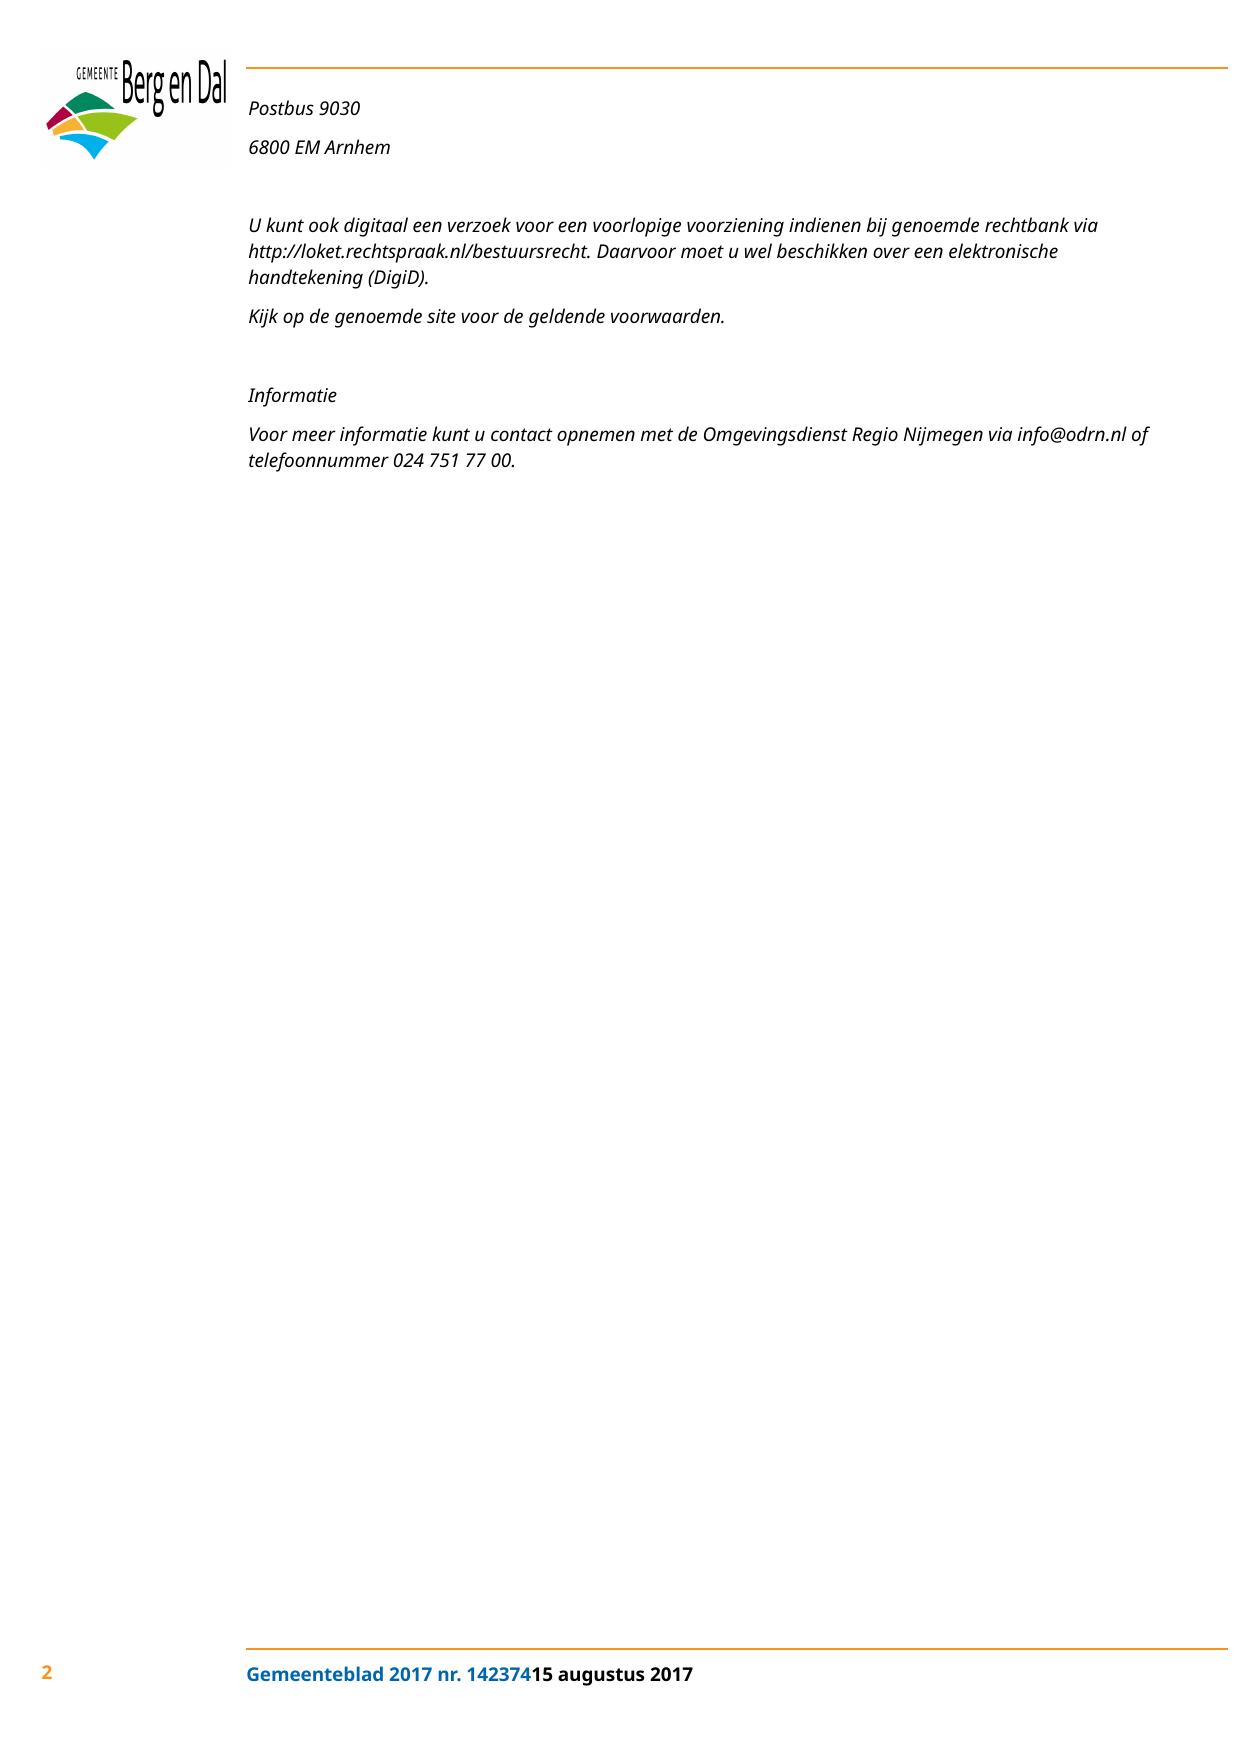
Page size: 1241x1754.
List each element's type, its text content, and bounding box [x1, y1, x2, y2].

text Voor meer informatie kunt u contact opnemen met de Omgevingsdienst Regio Nijmegen via info@odrn.nl of telefoonnummer 024 751 77 00. [248, 421, 1152, 473]
text Postbus 9030 [248, 95, 1152, 121]
text Informatie [248, 382, 1152, 408]
picture [41, 47, 231, 172]
text U kunt ook digitaal een verzoek voor een voorlopige voorziening indienen bij genoemde rechtbank via http://loket.rechtspraak.nl/bestuursrecht. Daarvoor moet u wel beschikken over een elektronische handtekening (DigiD). [248, 213, 1152, 290]
text Kijk op de genoemde site voor de geldende voorwaarden. [248, 303, 1152, 329]
text 6800 EM Arnhem [248, 134, 1152, 160]
